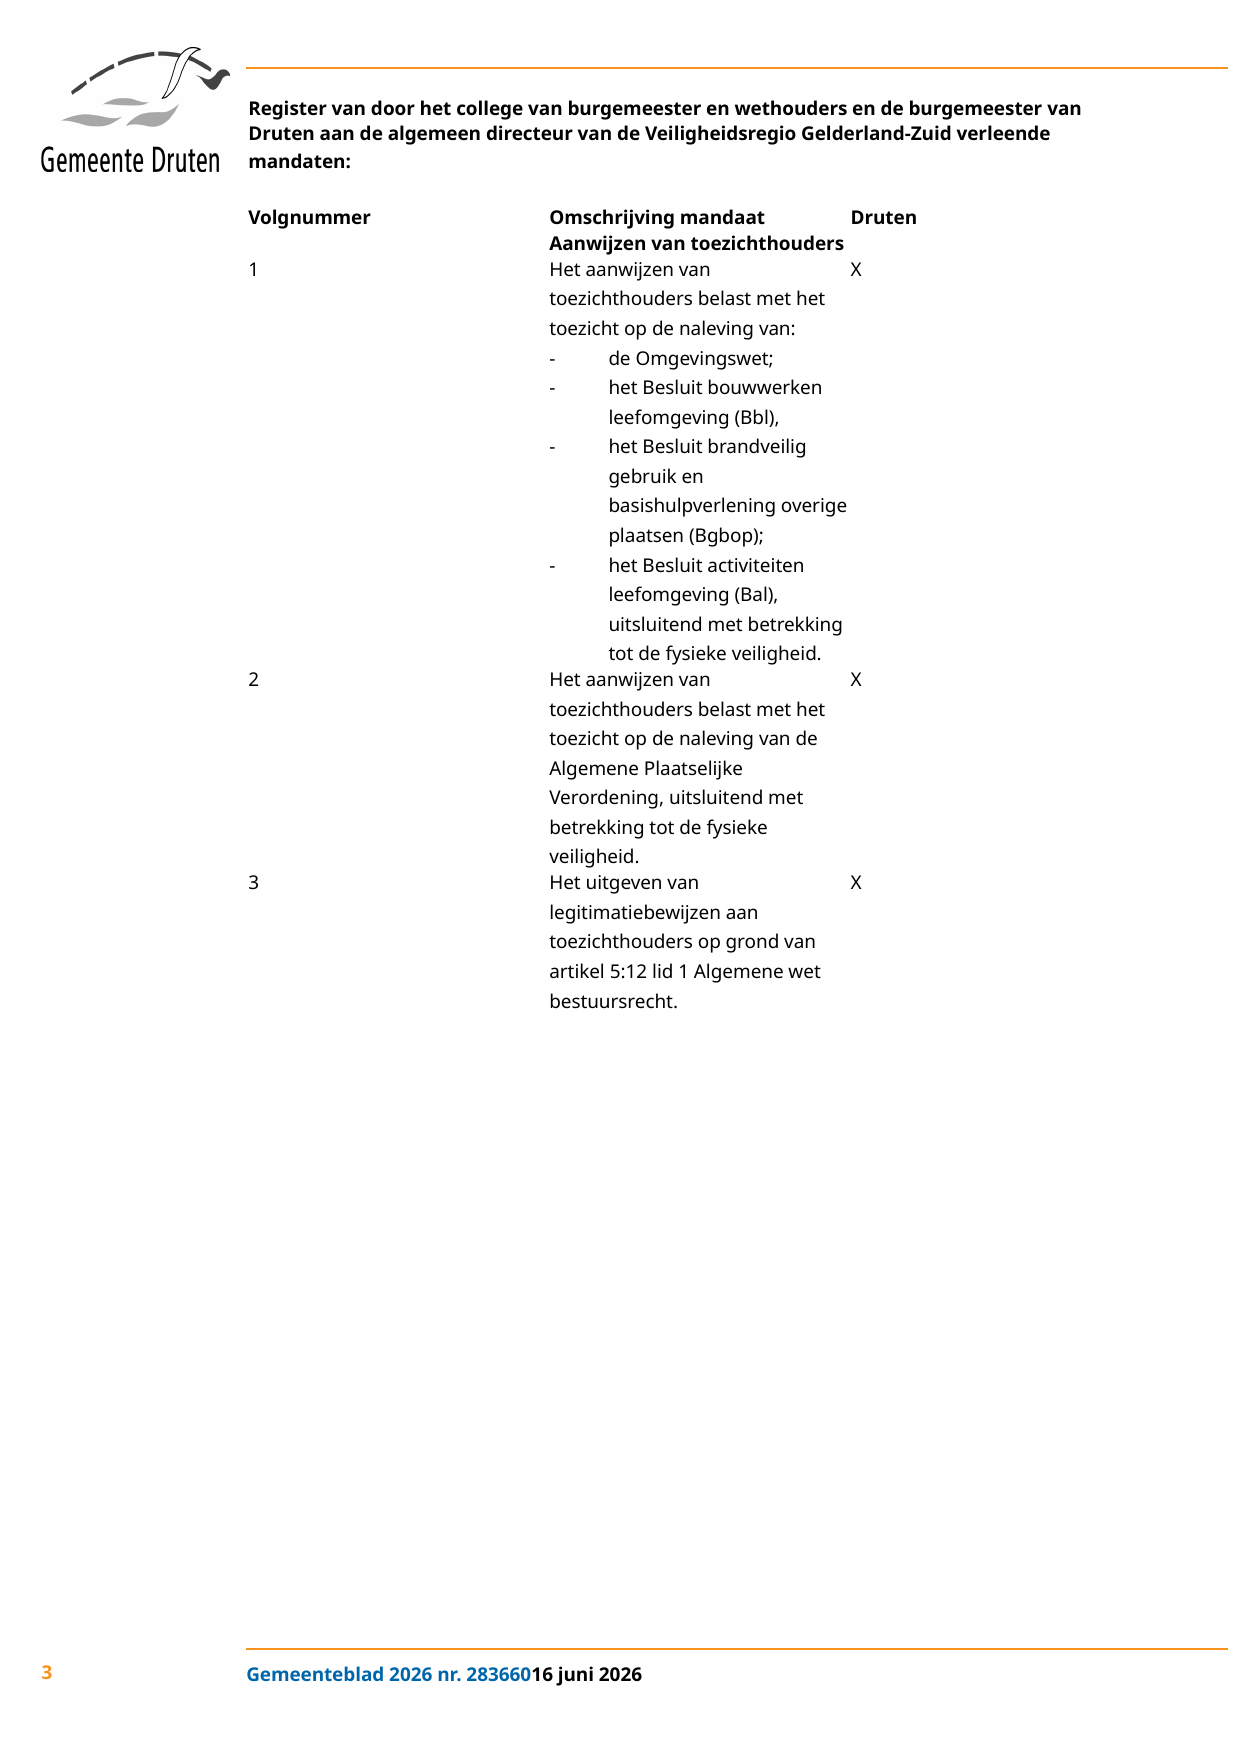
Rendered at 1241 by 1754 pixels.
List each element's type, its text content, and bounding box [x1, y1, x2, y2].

table_cell 3 [248, 870, 549, 1013]
table_cell [248, 230, 549, 256]
table_cell Het aanwijzen van toezichthouders belast met het toezicht op de naleving van: de Omgevingswet; het Besluit bouwwerken leefomgeving (Bbl), het Besluit brandveilig gebruik en basishulpverlening overige plaatsen (Bgbop); het Besluit activiteiten leefomgeving (Bal), uitsluitend met betrekking tot de fysieke veiligheid. [549, 256, 850, 666]
table_header Druten [850, 205, 1152, 230]
picture [41, 47, 231, 172]
table_cell X [850, 666, 1152, 869]
table_cell Het uitgeven van legitimatiebewijzen aan toezichthouders op grond van artikel 5:12 lid 1 Algemene wet bestuursrecht. [549, 870, 850, 1013]
text Register van door het college van burgemeester en wethouders en de burgemeester van Druten aan de algemeen directeur van de Veiligheidsregio Gelderland-Zuid verleende mandaten: [248, 95, 1152, 175]
table_header Volgnummer [248, 205, 549, 230]
table_cell [850, 230, 1152, 256]
table_cell Het aanwijzen van toezichthouders belast met het toezicht op de naleving van de Algemene Plaatselijke Verordening, uitsluitend met betrekking tot de fysieke veiligheid. [549, 666, 850, 869]
table_cell X [850, 256, 1152, 666]
table_cell X [850, 870, 1152, 1013]
table_cell 1 [248, 256, 549, 666]
table_cell Aanwijzen van toezichthouders [549, 230, 850, 256]
table_cell 2 [248, 666, 549, 869]
table_header Omschrijving mandaat [549, 205, 850, 230]
